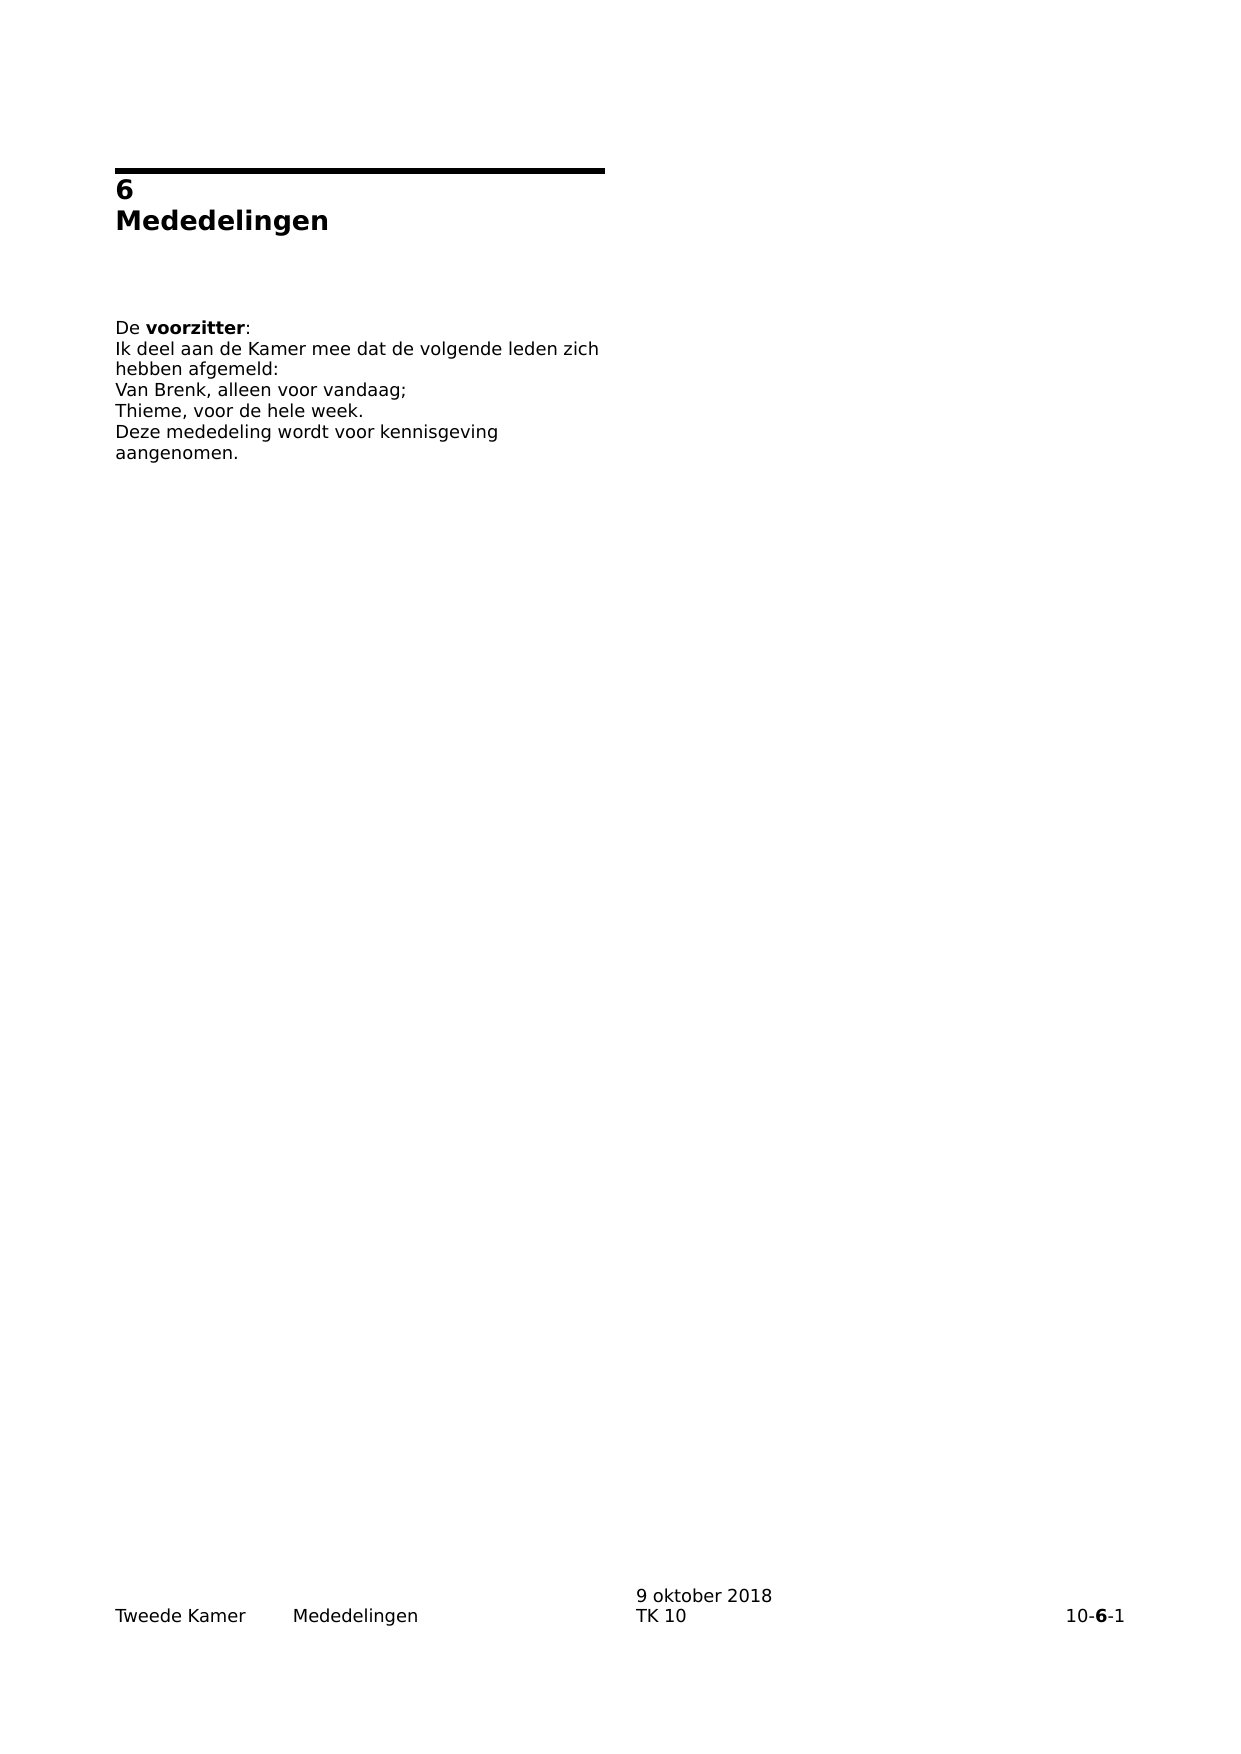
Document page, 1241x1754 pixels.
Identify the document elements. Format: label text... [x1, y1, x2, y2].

text Deze mededeling wordt voor kennisgeving aangenomen. [115, 422, 605, 463]
text Van Brenk, alleen voor vandaag; [115, 380, 605, 401]
title 6 Mededelingen [115, 174, 605, 237]
text De voorzitter: [115, 318, 605, 338]
text Thieme, voor de hele week. [115, 401, 605, 422]
text Ik deel aan de Kamer mee dat de volgende leden zich hebben afgemeld: [115, 338, 605, 380]
